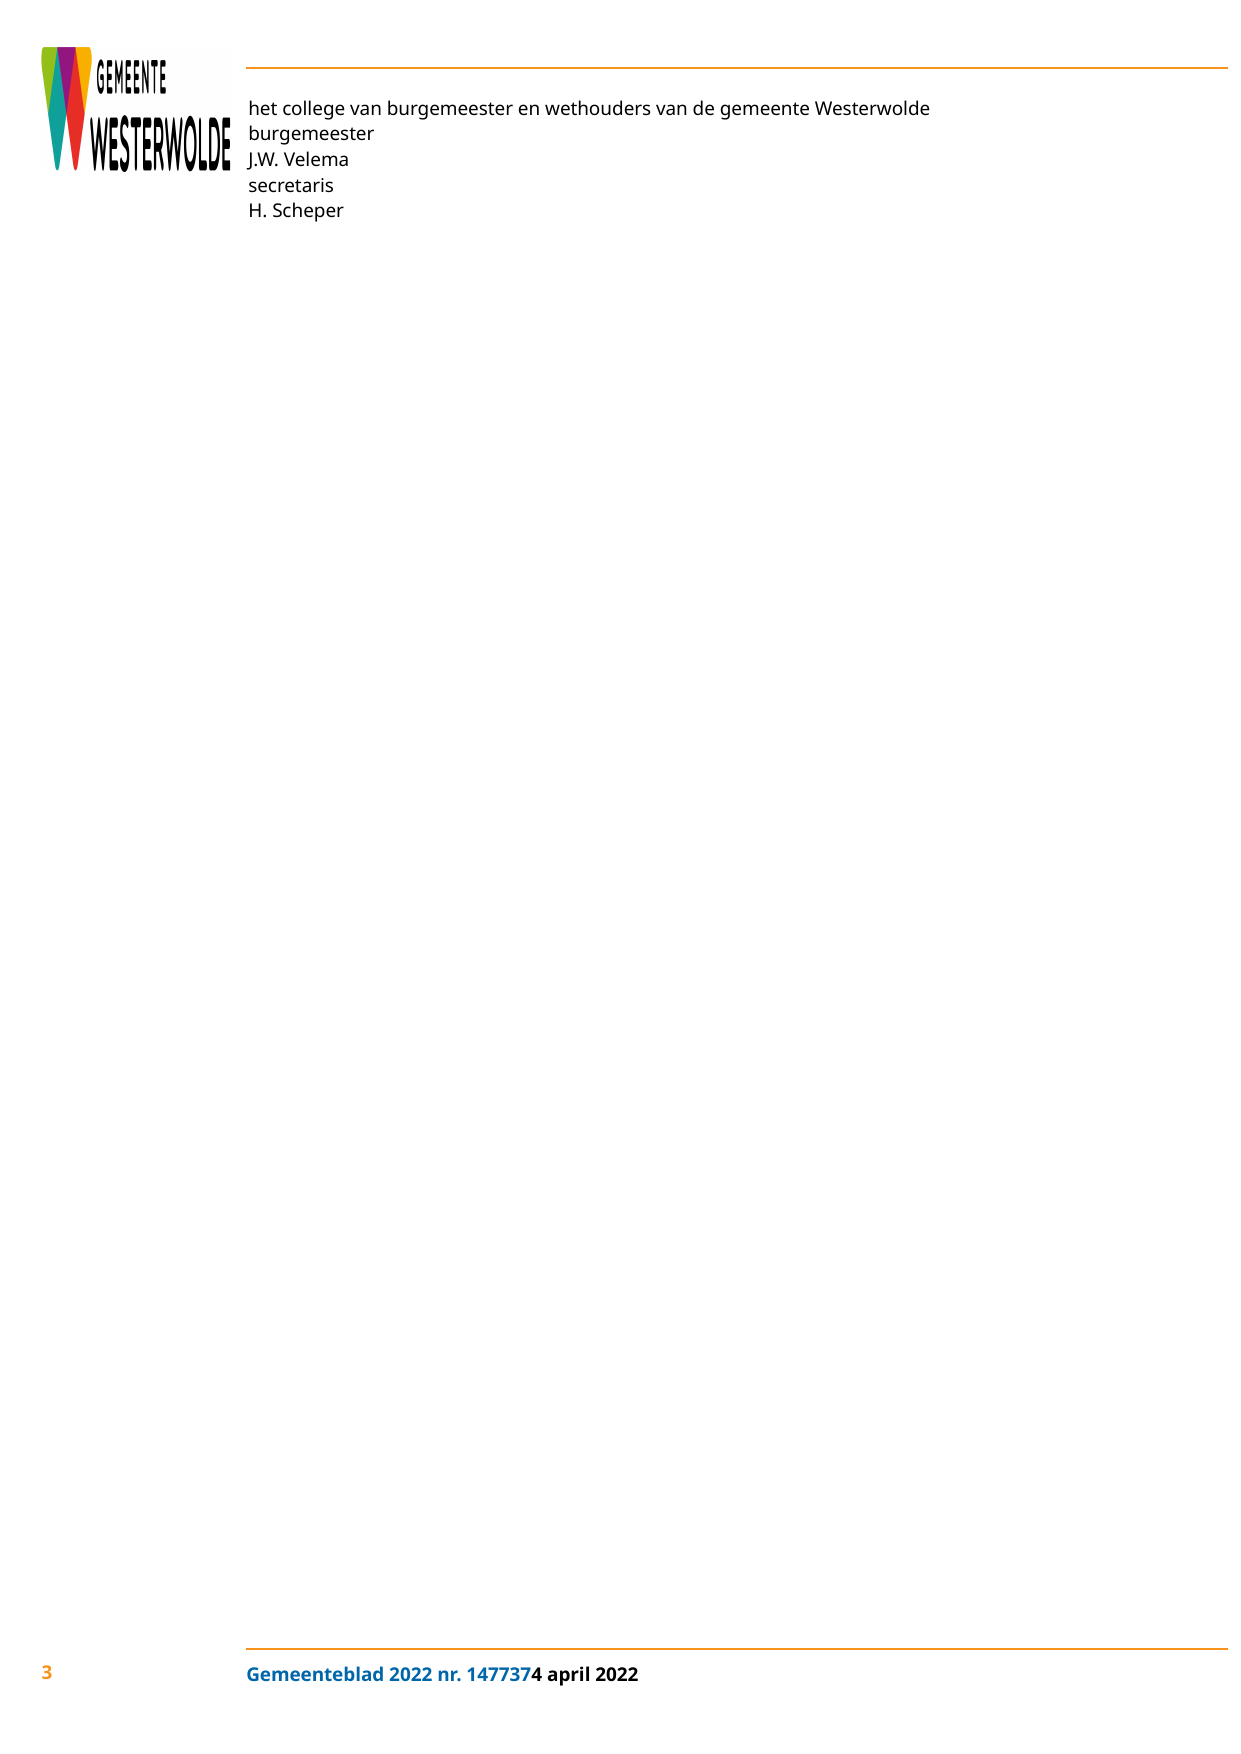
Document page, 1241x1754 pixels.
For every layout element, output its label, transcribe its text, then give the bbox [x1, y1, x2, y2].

text J.W. Velema [248, 146, 1152, 172]
text het college van burgemeester en wethouders van de gemeente Westerwolde [248, 95, 1152, 121]
text secretaris [248, 172, 1152, 198]
text burgemeester [248, 121, 1152, 146]
picture [41, 47, 231, 172]
text H. Scheper [248, 198, 1152, 223]
